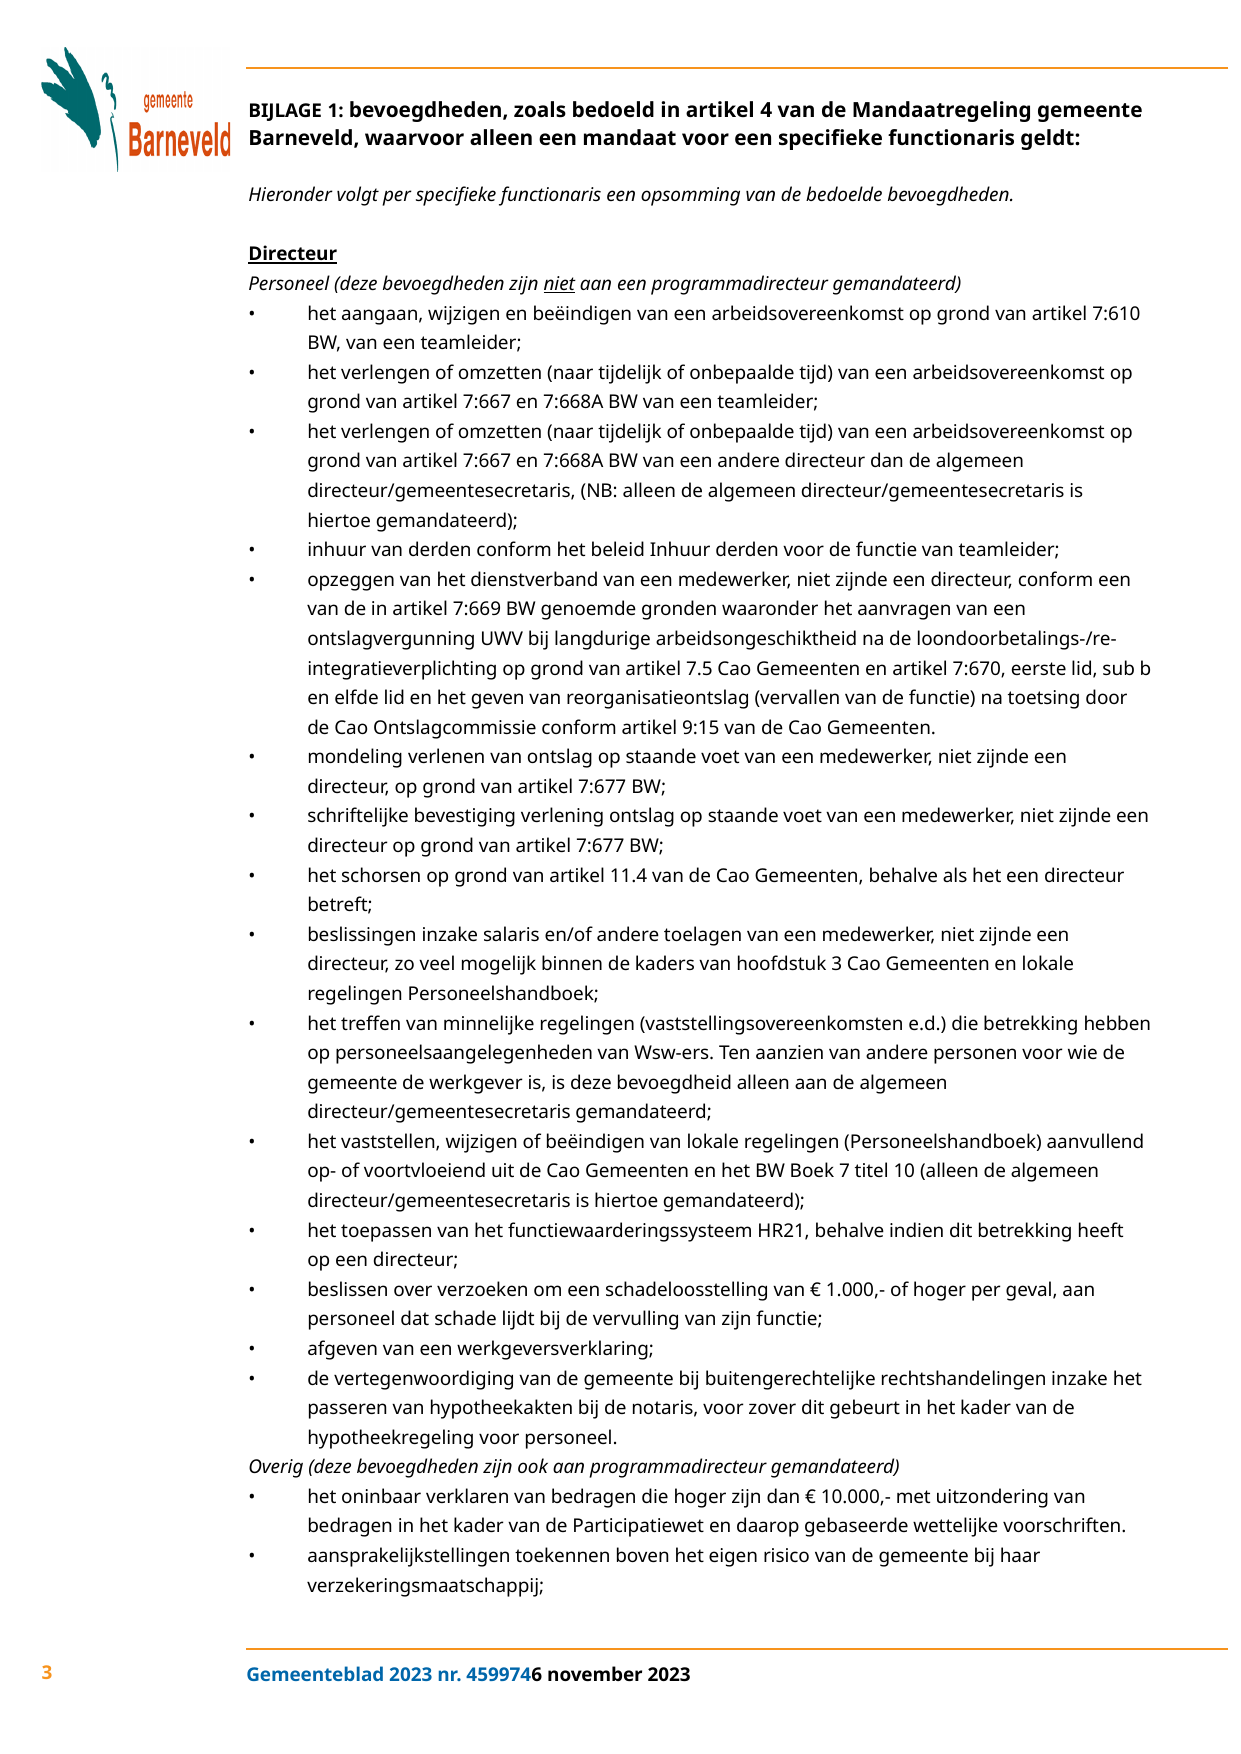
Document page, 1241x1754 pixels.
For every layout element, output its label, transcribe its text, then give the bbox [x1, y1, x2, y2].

list aansprakelijkstellingen toekennen boven het eigen risico van de gemeente bij haar verzekeringsmaatschappij; [248, 1542, 1152, 1597]
list de vertegenwoordiging van de gemeente bij buitengerechtelijke rechtshandelingen inzake het passeren van hypotheekakten bij de notaris, voor zover dit gebeurt in het kader van de hypotheekregeling voor personeel. [248, 1365, 1152, 1449]
list beslissingen inzake salaris en/of andere toelagen van een medewerker, niet zijnde een directeur, zo veel mogelijk binnen de kaders van hoofdstuk 3 Cao Gemeenten en lokale regelingen Personeelshandboek; [248, 921, 1152, 1006]
list inhuur van derden conform het beleid Inhuur derden voor de functie van teamleider; [248, 536, 1152, 562]
list afgeven van een werkgeversverklaring; [248, 1335, 1152, 1361]
list het vaststellen, wijzigen of beëindigen van lokale regelingen (Personeelshandboek) aanvullend op- of voortvloeiend uit de Cao Gemeenten en het BW Boek 7 titel 10 (alleen de algemeen directeur/gemeentesecretaris is hiertoe gemandateerd); [248, 1128, 1152, 1213]
list schriftelijke bevestiging verlening ontslag op staande voet van een medewerker, niet zijnde een directeur op grond van artikel 7:677 BW; [248, 803, 1152, 858]
text Personeel (deze bevoegdheden zijn niet aan een programmadirecteur gemandateerd) [248, 270, 1152, 296]
list het schorsen op grond van artikel 11.4 van de Cao Gemeenten, behalve als het een directeur betreft; [248, 862, 1152, 917]
list het verlengen of omzetten (naar tijdelijk of onbepaalde tijd) van een arbeidsovereenkomst op grond van artikel 7:667 en 7:668A BW van een andere directeur dan de algemeen directeur/gemeentesecretaris, (NB: alleen de algemeen directeur/gemeentesecretaris is hiertoe gemandateerd); [248, 418, 1152, 532]
text Directeur [248, 241, 1152, 266]
list het aangaan, wijzigen en beëindigen van een arbeidsovereenkomst op grond van artikel 7:610 BW, van een teamleider; [248, 300, 1152, 355]
picture [41, 47, 231, 172]
text Hieronder volgt per specifieke functionaris een opsomming van de bedoelde bevoegdheden. [248, 181, 1152, 207]
list beslissen over verzoeken om een schadeloosstelling van € 1.000,- of hoger per geval, aan personeel dat schade lijdt bij de vervulling van zijn functie; [248, 1276, 1152, 1331]
list mondeling verlenen van ontslag op staande voet van een medewerker, niet zijnde een directeur, op grond van artikel 7:677 BW; [248, 743, 1152, 799]
list opzeggen van het dienstverband van een medewerker, niet zijnde een directeur, conform een van de in artikel 7:669 BW genoemde gronden waaronder het aanvragen van een ontslagvergunning UWV bij langdurige arbeidsongeschiktheid na de loondoorbetalings-/re-integratieverplichting op grond van artikel 7.5 Cao Gemeenten en artikel 7:670, eerste lid, sub b en elfde lid en het geven van reorganisatieontslag (vervallen van de functie) na toetsing door de Cao Ontslagcommissie conform artikel 9:15 van de Cao Gemeenten. [248, 566, 1152, 739]
list het toepassen van het functiewaarderingssysteem HR21, behalve indien dit betrekking heeft op een directeur; [248, 1217, 1152, 1272]
text Overig (deze bevoegdheden zijn ook aan programmadirecteur gemandateerd) [248, 1453, 1152, 1479]
list het treffen van minnelijke regelingen (vaststellingsovereenkomsten e.d.) die betrekking hebben op personeelsaangelegenheden van Wsw-ers. Ten aanzien van andere personen voor wie de gemeente de werkgever is, is deze bevoegdheid alleen aan de algemeen directeur/gemeentesecretaris gemandateerd; [248, 1010, 1152, 1124]
list het oninbaar verklaren van bedragen die hoger zijn dan € 10.000,- met uitzondering van bedragen in het kader van de Participatiewet en daarop gebaseerde wettelijke voorschriften. [248, 1483, 1152, 1538]
text BIJLAGE 1: bevoegdheden, zoals bedoeld in artikel 4 van de Mandaatregeling gemeente Barneveld, waarvoor alleen een mandaat voor een specifieke functionaris geldt: [248, 95, 1152, 152]
list het verlengen of omzetten (naar tijdelijk of onbepaalde tijd) van een arbeidsovereenkomst op grond van artikel 7:667 en 7:668A BW van een teamleider; [248, 359, 1152, 414]
